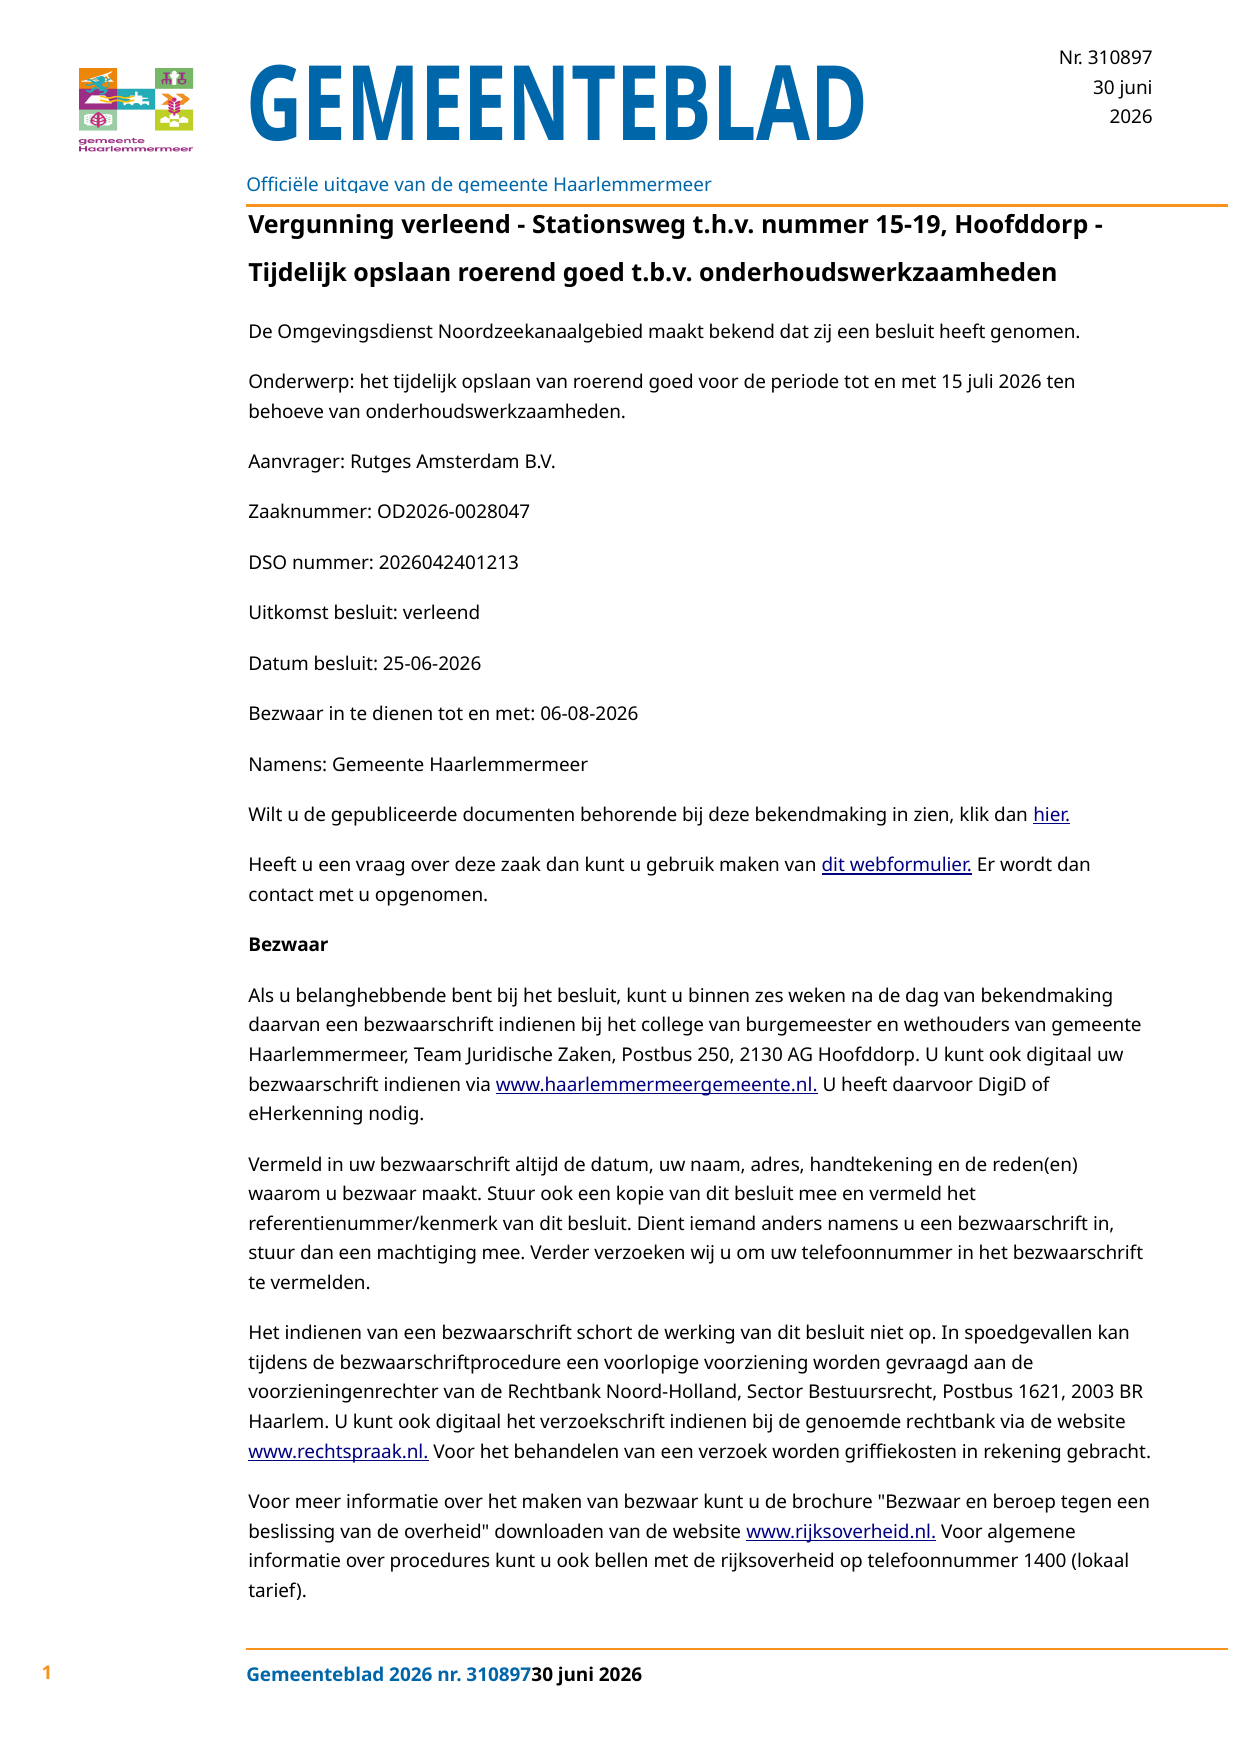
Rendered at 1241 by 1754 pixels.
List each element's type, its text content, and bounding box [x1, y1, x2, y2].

text Als u belanghebbende bent bij het besluit, kunt u binnen zes weken na de dag van bekendmaking daarvan een bezwaarschrift indienen bij het college van burgemeester en wethouders van gemeente Haarlemmermeer, Team Juridische Zaken, Postbus 250, 2130 AG Hoofddorp. U kunt ook digitaal uw bezwaarschrift indienen via www.haarlemmermeergemeente.nl. U heeft daarvoor DigiD of eHerkenning nodig. [248, 982, 1152, 1126]
text Vergunning verleend - Stationsweg t.h.v. nummer 15-19, Hoofddorp - Tijdelijk opslaan roerend goed t.b.v. onderhoudswerkzaamheden [248, 207, 1152, 288]
text Onderwerp: het tijdelijk opslaan van roerend goed voor de periode tot en met 15 juli 2026 ten behoeve van onderhoudswerkzaamheden. [248, 368, 1152, 424]
picture [41, 47, 231, 172]
text Aanvrager: Rutges Amsterdam B.V. [248, 448, 1152, 474]
text Bezwaar in te dienen tot en met: 06-08-2026 [248, 700, 1152, 726]
text Zaaknummer: OD2026-0028047 [248, 499, 1152, 524]
text Het indienen van een bezwaarschrift schort de werking van dit besluit niet op. In spoedgevallen kan tijdens de bezwaarschriftprocedure een voorlopige voorziening worden gevraagd aan de voorzieningenrechter van de Rechtbank Noord-Holland, Sector Bestuursrecht, Postbus 1621, 2003 BR Haarlem. U kunt ook digitaal het verzoekschrift indienen bij de genoemde rechtbank via de website www.rechtspraak.nl. Voor het behandelen van een verzoek worden griffiekosten in rekening gebracht. [248, 1319, 1152, 1464]
text De Omgevingsdienst Noordzeekanaalgebied maakt bekend dat zij een besluit heeft genomen. [248, 318, 1152, 344]
text Namens: Gemeente Haarlemmermeer [248, 751, 1152, 777]
text DSO nummer: 2026042401213 [248, 549, 1152, 575]
text Datum besluit: 25-06-2026 [248, 650, 1152, 676]
text Bezwaar [248, 932, 1152, 957]
text Wilt u de gepubliceerde documenten behorende bij deze bekendmaking in zien, klik dan hier. [248, 801, 1152, 827]
text Heeft u een vraag over deze zaak dan kunt u gebruik maken van dit webformulier. Er wordt dan contact met u opgenomen. [248, 852, 1152, 907]
text Vermeld in uw bezwaarschrift altijd de datum, uw naam, adres, handtekening en de reden(en) waarom u bezwaar maakt. Stuur ook een kopie van dit besluit mee en vermeld het referentienummer/kenmerk van dit besluit. Dient iemand anders namens u een bezwaarschrift in, stuur dan een machtiging mee. Verder verzoeken wij u om uw telefoonnummer in het bezwaarschrift te vermelden. [248, 1151, 1152, 1295]
text Uitkomst besluit: verleend [248, 599, 1152, 625]
text Voor meer informatie over het maken van bezwaar kunt u de brochure "Bezwaar en beroep tegen een beslissing van de overheid" downloaden van de website www.rijksoverheid.nl. Voor algemene informatie over procedures kunt u ook bellen met de rijksoverheid op telefoonnummer 1400 (lokaal tarief). [248, 1488, 1152, 1603]
